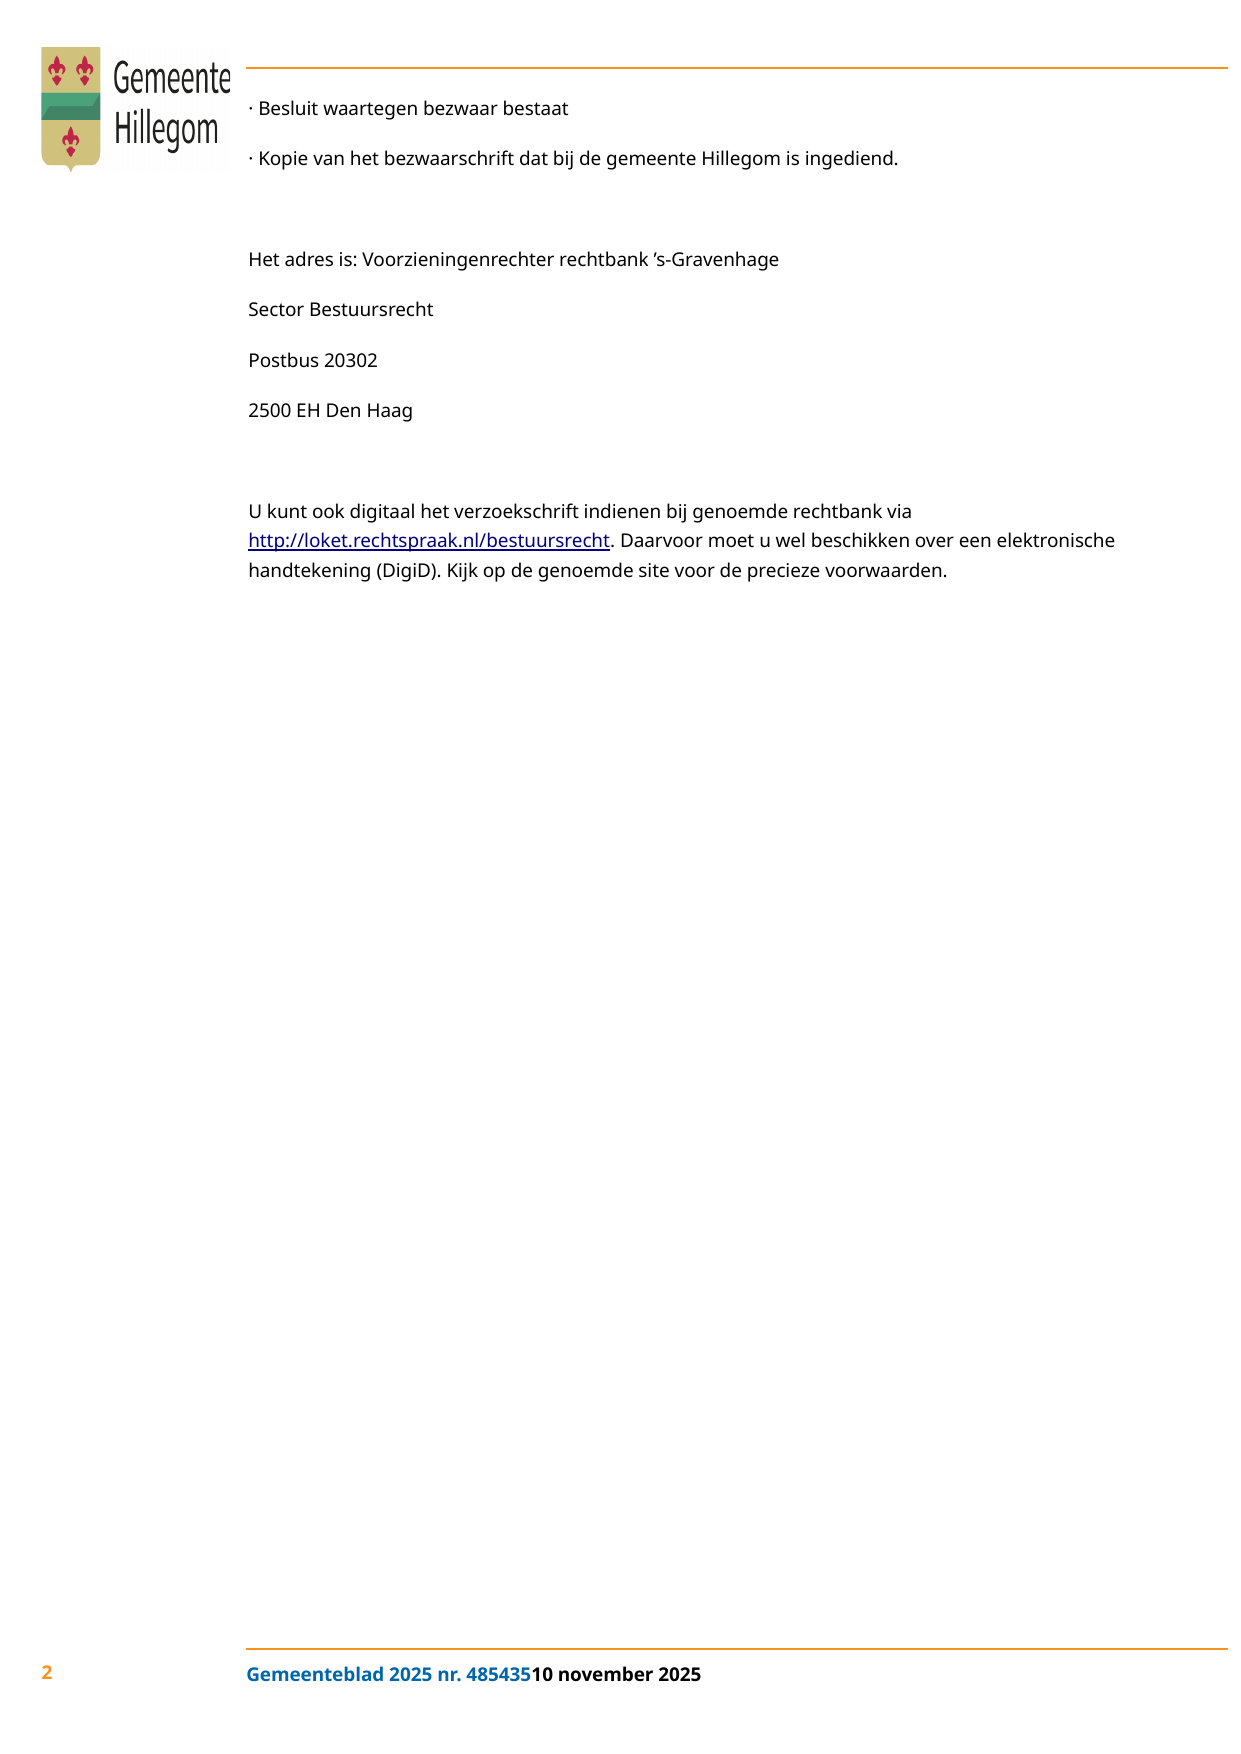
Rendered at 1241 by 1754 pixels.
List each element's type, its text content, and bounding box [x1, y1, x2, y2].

picture [41, 47, 231, 172]
text Het adres is: Voorzieningenrechter rechtbank ’s-Gravenhage [248, 246, 1152, 272]
text U kunt ook digitaal het verzoekschrift indienen bij genoemde rechtbank via http://loket.rechtspraak.nl/bestuursrecht. Daarvoor moet u wel beschikken over een elektronische handtekening (DigiD). Kijk op de genoemde site voor de precieze voorwaarden. [248, 498, 1152, 583]
text 2500 EH Den Haag [248, 397, 1152, 423]
text · Kopie van het bezwaarschrift dat bij de gemeente Hillegom is ingediend. [248, 145, 1152, 171]
text · Besluit waartegen bezwaar bestaat [248, 95, 1152, 121]
text Sector Bestuursrecht [248, 296, 1152, 322]
text Postbus 20302 [248, 347, 1152, 373]
